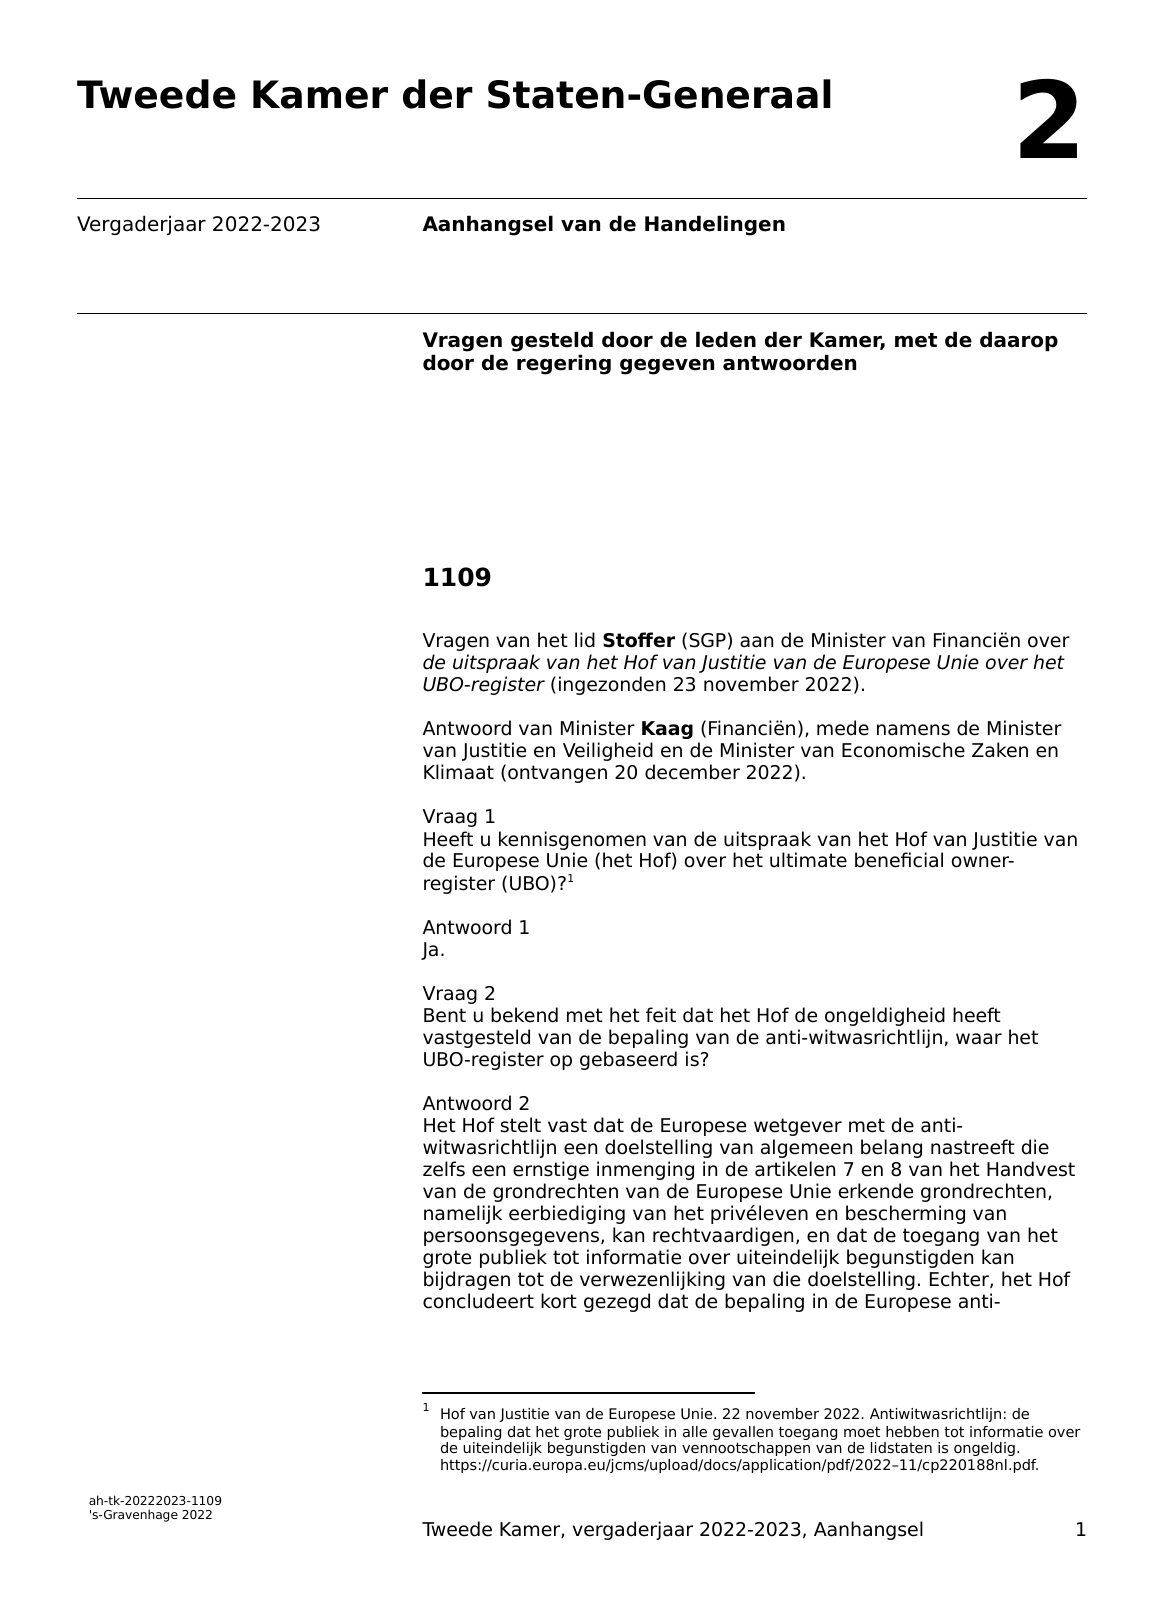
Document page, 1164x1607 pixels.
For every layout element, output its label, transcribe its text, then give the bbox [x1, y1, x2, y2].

text Het Hof stelt vast dat de Europese wetgever met de anti-witwasrichtlijn een doelstelling van algemeen belang nastreeft die zelfs een ernstige inmenging in de artikelen 7 en 8 van het Handvest van de grondrechten van de Europese Unie erkende grondrechten, namelijk eerbiediging van het privéleven en bescherming van persoonsgegevens, kan rechtvaardigen, en dat de toegang van het grote publiek tot informatie over uiteindelijk begunstigden kan bijdragen tot de verwezenlijking van die doelstelling. Echter, het Hof concludeert kort gezegd dat de bepaling in de Europese anti- [422, 1115, 1087, 1313]
text Ja. [422, 938, 1087, 961]
text Antwoord 1 [422, 917, 1087, 938]
text Vraag 1 [422, 806, 1087, 828]
table_cell Vergaderjaar 2022-2023 [77, 199, 422, 313]
table_header 2 [886, 59, 1087, 198]
table_cell [77, 314, 422, 375]
text Heeft u kennisgenomen van de uitspraak van het Hof van Justitie van de Europese Unie (het Hof) over het ultimate beneficial owner-register (UBO)? [422, 828, 1087, 894]
text Antwoord van Minister Kaag (Financiën), mede namens de Minister van Justitie en Veiligheid en de Minister van Economische Zaken en Klimaat (ontvangen 20 december 2022). [422, 718, 1087, 784]
table_cell Vragen gesteld door de leden der Kamer, met de daarop door de regering gegeven antwoorden [422, 314, 1087, 375]
text Hof van Justitie van de Europese Unie. 22 november 2022. Antiwitwasrichtlijn: de bepaling dat het grote publiek in alle gevallen toegang moet hebben tot informatie over de uiteindelijk begunstigden van vennootschappen van de lidstaten is ongeldig. https://curia.europa.eu/jcms/upload/docs/application/pdf/2022–11/cp220188nl.pdf. [422, 1402, 1087, 1474]
text Vraag 2 [422, 983, 1087, 1005]
text ah-tk-20222023-1109 [88, 1494, 323, 1508]
table_header Tweede Kamer der Staten-Generaal [77, 59, 886, 198]
text Vragen van het lid Stoffer (SGP) aan de Minister van Financiën over de uitspraak van het Hof van Justitie van de Europese Unie over het UBO-register (ingezonden 23 november 2022). [422, 630, 1087, 696]
text Antwoord 2 [422, 1093, 1087, 1115]
text 's-Gravenhage 2022 [88, 1508, 323, 1522]
table_cell Aanhangsel van de Handelingen [422, 199, 1087, 313]
text 1109 [422, 563, 1087, 592]
text Bent u bekend met het feit dat het Hof de ongeldigheid heeft vastgesteld van de bepaling van de anti-witwasrichtlijn, waar het UBO-register op gebaseerd is? [422, 1005, 1087, 1071]
